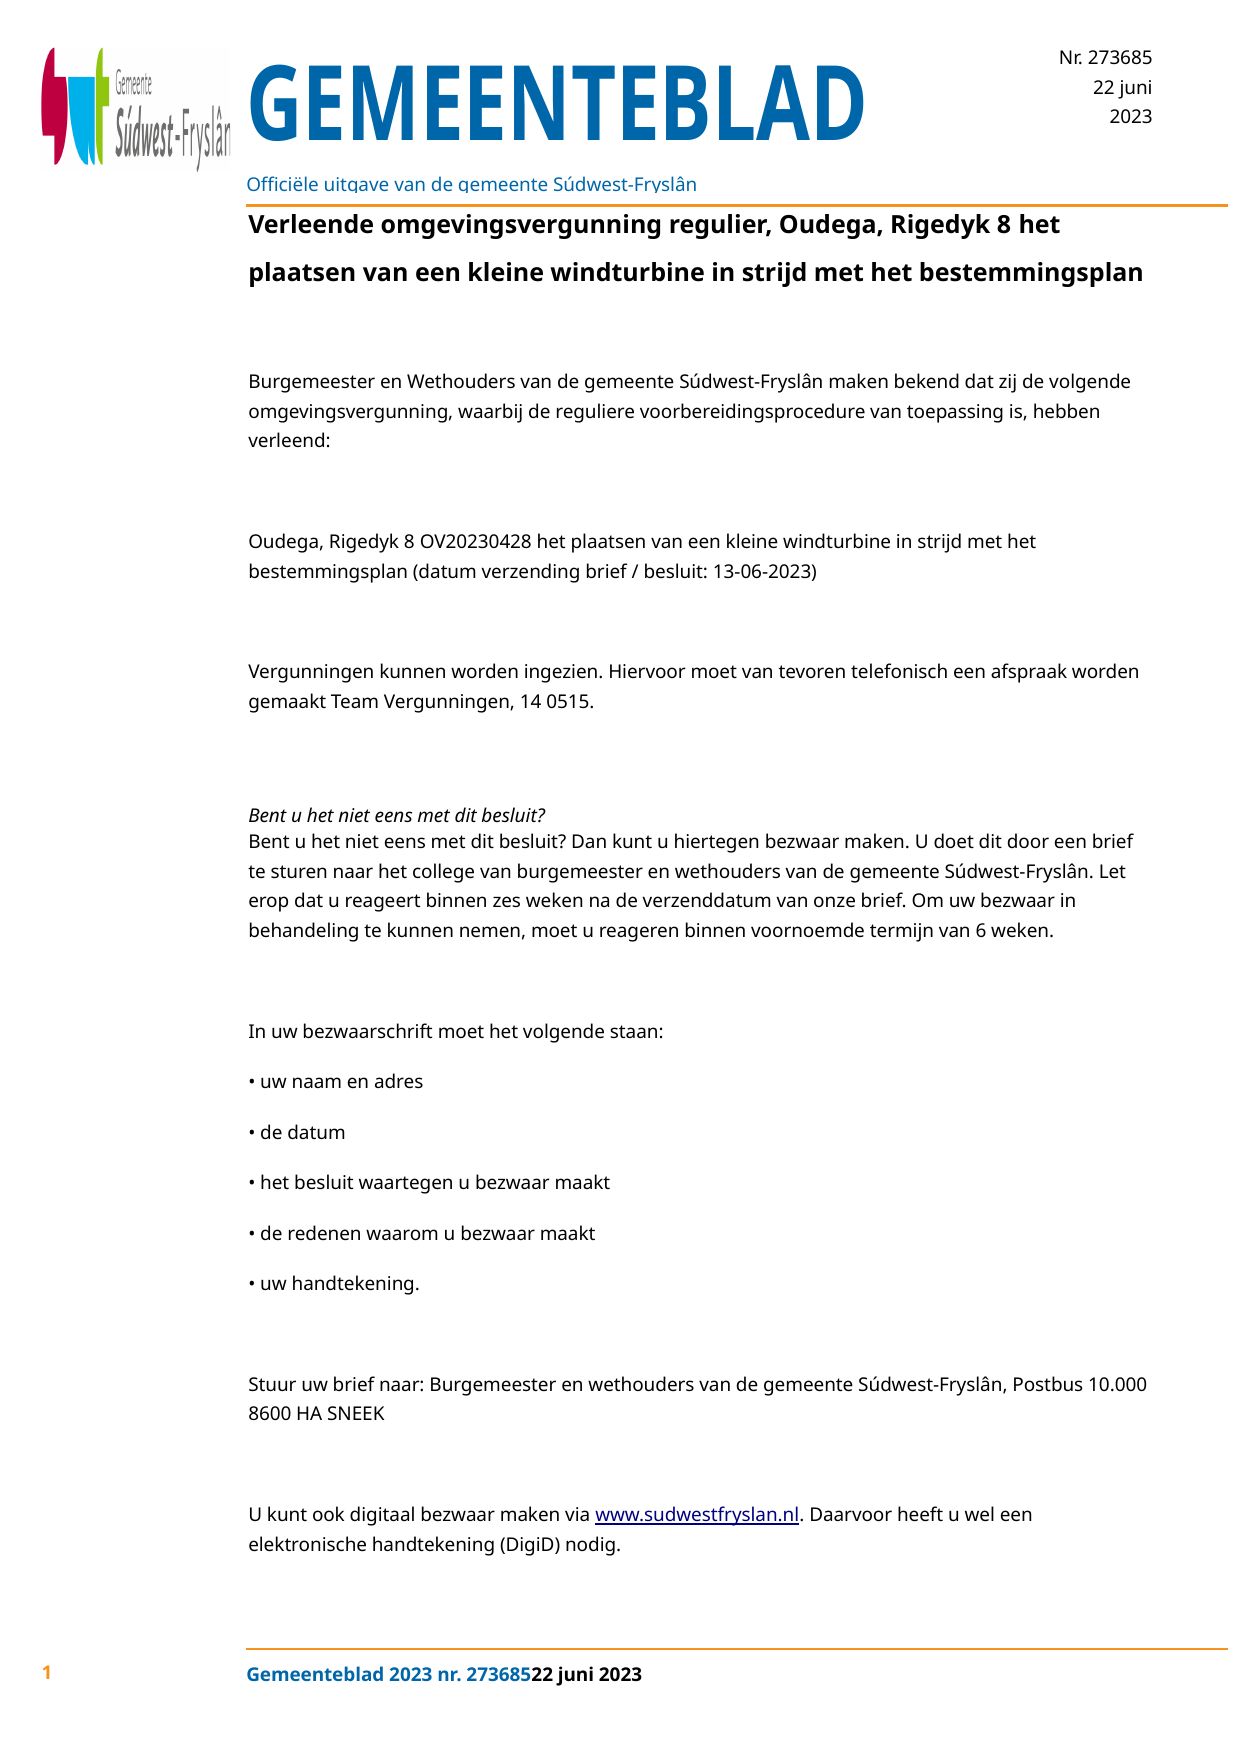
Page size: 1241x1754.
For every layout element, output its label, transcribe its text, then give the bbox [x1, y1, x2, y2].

text Vergunningen kunnen worden ingezien. Hiervoor moet van tevoren telefonisch een afspraak worden gemaakt Team Vergunningen, 14 0515. [248, 659, 1152, 714]
text Verleende omgevingsvergunning regulier, Oudega, Rigedyk 8 het plaatsen van een kleine windturbine in strijd met het bestemmingsplan [248, 207, 1152, 288]
text Bent u het niet eens met dit besluit? Dan kunt u hiertegen bezwaar maken. U doet dit door een brief te sturen naar het college van burgemeester en wethouders van de gemeente Súdwest-Fryslân. Let erop dat u reageert binnen zes weken na de verzenddatum van onze brief. Om uw bezwaar in behandeling te kunnen nemen, moet u reageren binnen voornoemde termijn van 6 weken. [248, 828, 1152, 943]
text • de redenen waarom u bezwaar maakt [248, 1220, 1152, 1245]
text • de datum [248, 1119, 1152, 1144]
text • uw handtekening. [248, 1270, 1152, 1296]
text Stuur uw brief naar: Burgemeester en wethouders van de gemeente Súdwest-Fryslân, Postbus 10.000 8600 HA SNEEK [248, 1371, 1152, 1426]
text Oudega, Rigedyk 8 OV20230428 het plaatsen van een kleine windturbine in strijd met het bestemmingsplan (datum verzending brief / besluit: 13-06-2023) [248, 528, 1152, 584]
picture [41, 47, 231, 172]
text • het besluit waartegen u bezwaar maakt [248, 1169, 1152, 1195]
text • uw naam en adres [248, 1068, 1152, 1094]
text In uw bezwaarschrift moet het volgende staan: [248, 1018, 1152, 1044]
text U kunt ook digitaal bezwaar maken via www.sudwestfryslan.nl. Daarvoor heeft u wel een elektronische handtekening (DigiD) nodig. [248, 1501, 1152, 1557]
text Burgemeester en Wethouders van de gemeente Súdwest-Fryslân maken bekend dat zij de volgende omgevingsvergunning, waarbij de reguliere voorbereidingsprocedure van toepassing is, hebben verleend: [248, 368, 1152, 453]
text Bent u het niet eens met dit besluit? [248, 803, 1152, 828]
